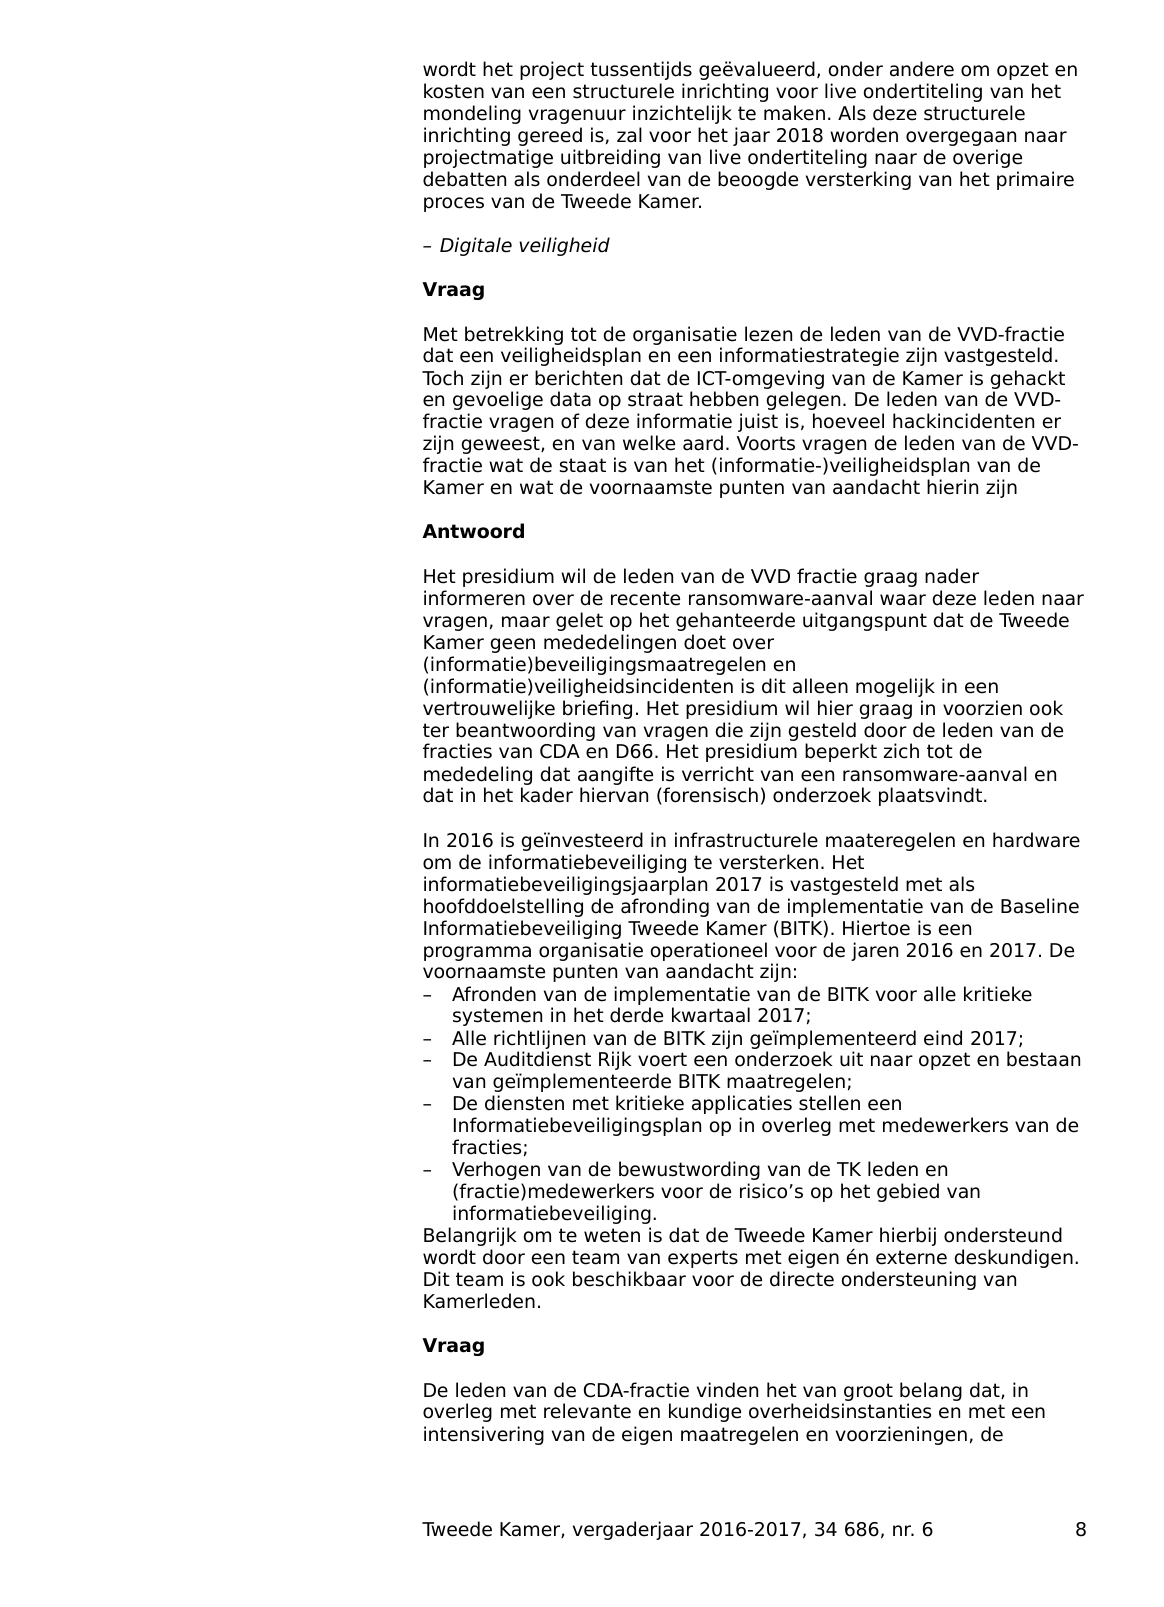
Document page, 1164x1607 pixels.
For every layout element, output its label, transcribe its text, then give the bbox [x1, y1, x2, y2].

text – Verhogen van de bewustwording van de TK leden en (fractie)medewerkers voor de risico’s op het gebied van informatiebeveiliging. [422, 1159, 1087, 1225]
subtitle Antwoord [422, 521, 1087, 543]
text De leden van de CDA-fractie vinden het van groot belang dat, in overleg met relevante en kundige overheidsinstanties en met een intensivering van de eigen maatregelen en voorzieningen, de [422, 1379, 1087, 1445]
text Het presidium wil de leden van de VVD fractie graag nader informeren over de recente ransomware-aanval waar deze leden naar vragen, maar gelet op het gehanteerde uitgangspunt dat de Tweede Kamer geen mededelingen doet over (informatie)beveiligingsmaatregelen en (informatie)veiligheidsincidenten is dit alleen mogelijk in een vertrouwelijke briefing. Het presidium wil hier graag in voorzien ook ter beantwoording van vragen die zijn gesteld door de leden van de fracties van CDA en D66. Het presidium beperkt zich tot de mededeling dat aangifte is verricht van een ransomware-aanval en dat in het kader hiervan (forensisch) onderzoek plaatsvindt. [422, 566, 1087, 807]
subtitle Vraag [422, 279, 1087, 301]
text In 2016 is geïnvesteerd in infrastructurele maateregelen en hardware om de informatiebeveiliging te versterken. Het informatiebeveiligingsjaarplan 2017 is vastgesteld met als hoofddoelstelling de afronding van de implementatie van de Baseline Informatiebeveiliging Tweede Kamer (BITK). Hiertoe is een programma organisatie operationeel voor de jaren 2016 en 2017. De voornaamste punten van aandacht zijn: [422, 829, 1087, 983]
text – Afronden van de implementatie van de BITK voor alle kritieke systemen in het derde kwartaal 2017; [422, 983, 1087, 1027]
text – De Auditdienst Rijk voert een onderzoek uit naar opzet en bestaan van geïmplementeerde BITK maatregelen; [422, 1049, 1087, 1093]
text – Alle richtlijnen van de BITK zijn geïmplementeerd eind 2017; [422, 1027, 1087, 1049]
subtitle Vraag [422, 1335, 1087, 1357]
text – De diensten met kritieke applicaties stellen een Informatiebeveiligingsplan op in overleg met medewerkers van de fracties; [422, 1093, 1087, 1159]
text wordt het project tussentijds geëvalueerd, onder andere om opzet en kosten van een structurele inrichting voor live ondertiteling van het mondeling vragenuur inzichtelijk te maken. Als deze structurele inrichting gereed is, zal voor het jaar 2018 worden overgegaan naar projectmatige uitbreiding van live ondertiteling naar de overige debatten als onderdeel van de beoogde versterking van het primaire proces van de Tweede Kamer. [422, 59, 1087, 213]
text Met betrekking tot de organisatie lezen de leden van de VVD-fractie dat een veiligheidsplan en een informatiestrategie zijn vastgesteld. Toch zijn er berichten dat de ICT-omgeving van de Kamer is gehackt en gevoelige data op straat hebben gelegen. De leden van de VVD-fractie vragen of deze informatie juist is, hoeveel hackincidenten er zijn geweest, en van welke aard. Voorts vragen de leden van de VVD-fractie wat de staat is van het (informatie-)veiligheidsplan van de Kamer en wat de voornaamste punten van aandacht hierin zijn [422, 323, 1087, 499]
text Belangrijk om te weten is dat de Tweede Kamer hierbij ondersteund wordt door een team van experts met eigen én externe deskundigen. Dit team is ook beschikbaar voor de directe ondersteuning van Kamerleden. [422, 1225, 1087, 1313]
subtitle – Digitale veiligheid [422, 235, 1087, 257]
